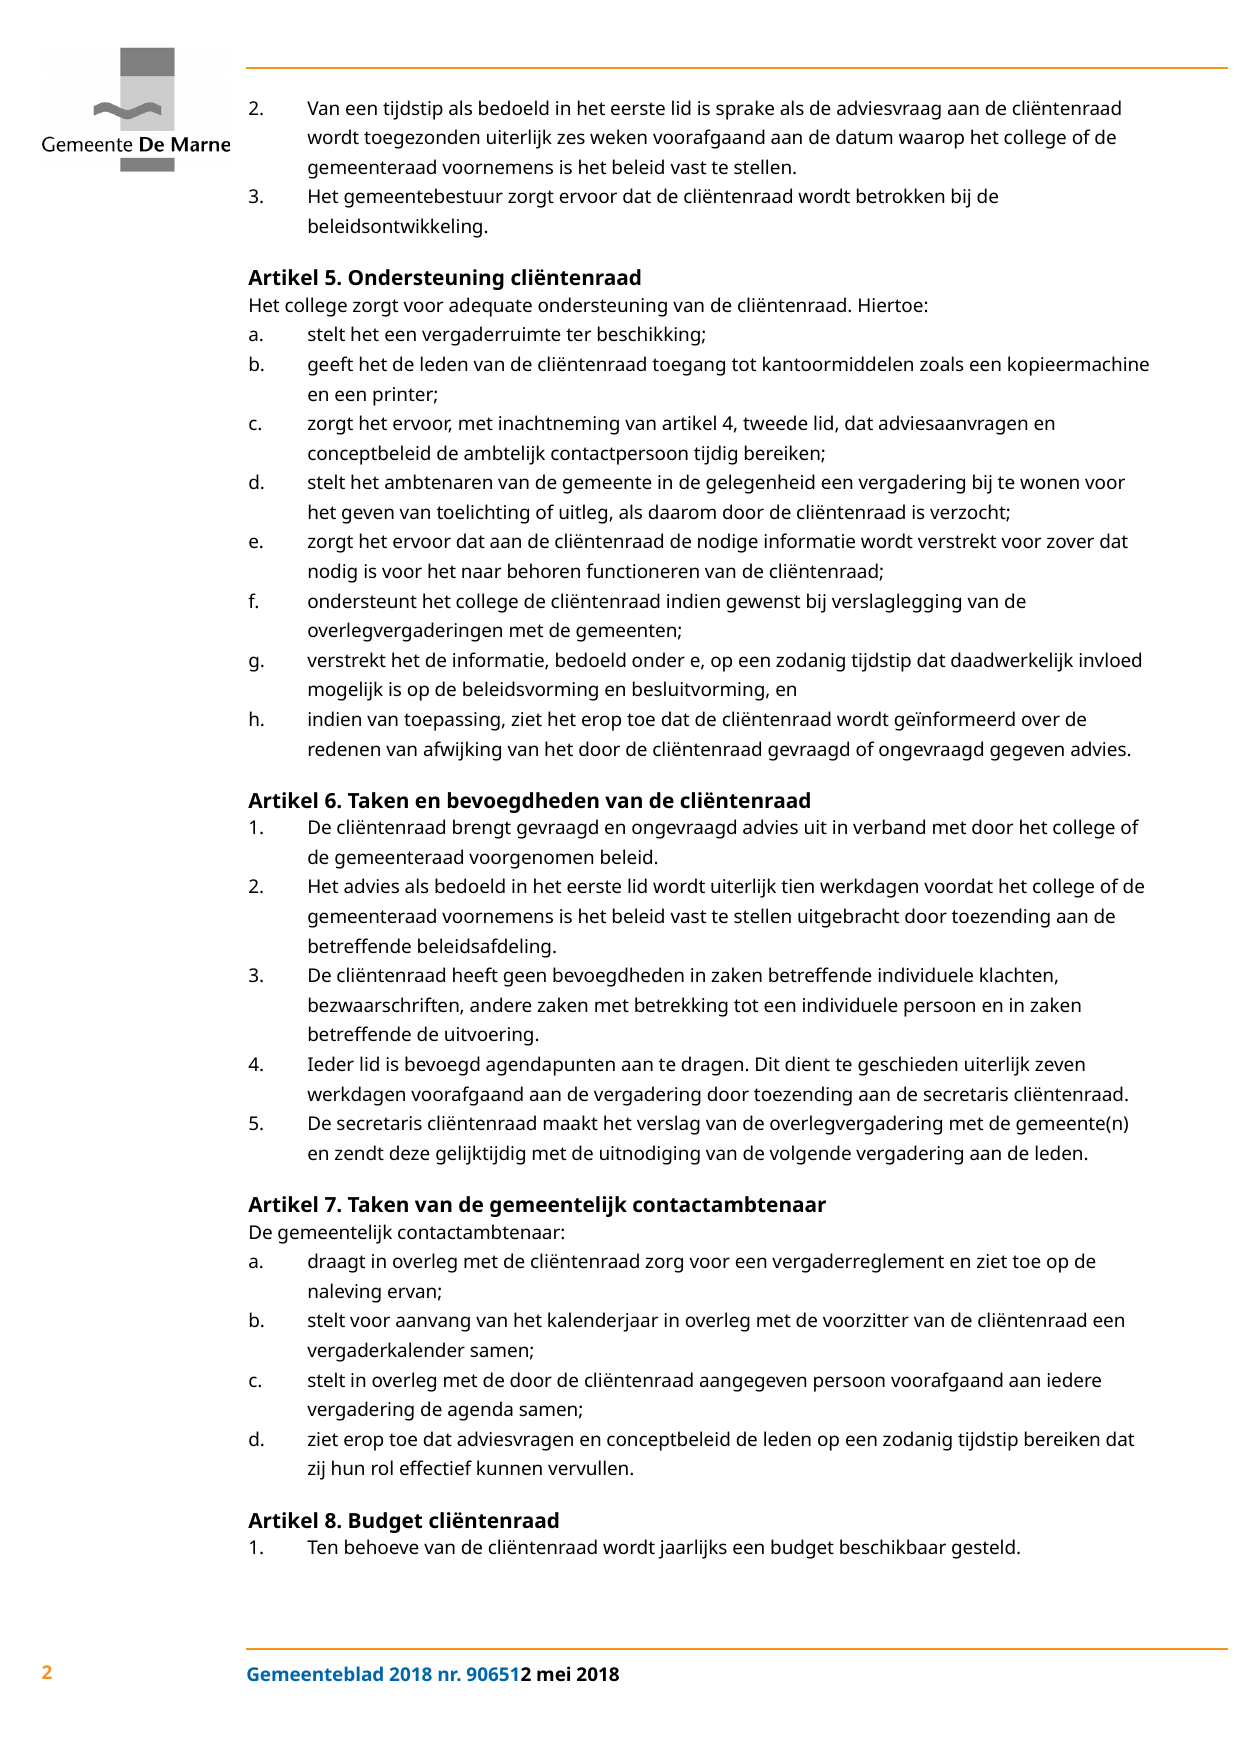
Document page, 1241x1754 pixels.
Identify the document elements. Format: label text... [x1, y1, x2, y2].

text Het college zorgt voor adequate ondersteuning van de cliëntenraad. Hiertoe: [248, 292, 1152, 318]
list geeft het de leden van de cliëntenraad toegang tot kantoormiddelen zoals een kopieermachine en een printer; [248, 351, 1152, 406]
list stelt het een vergaderruimte ter beschikking; [248, 322, 1152, 347]
list De cliëntenraad heeft geen bevoegdheden in zaken betreffende individuele klachten, bezwaarschriften, andere zaken met betrekking tot een individuele persoon en in zaken betreffende de uitvoering. [248, 962, 1152, 1047]
list De cliëntenraad brengt gevraagd en ongevraagd advies uit in verband met door het college of de gemeenteraad voorgenomen beleid. [248, 814, 1152, 870]
list verstrekt het de informatie, bedoeld onder e, op een zodanig tijdstip dat daadwerkelijk invloed mogelijk is op de beleidsvorming en besluitvorming, en [248, 647, 1152, 702]
list zorgt het ervoor, met inachtneming van artikel 4, tweede lid, dat adviesaanvragen en conceptbeleid de ambtelijk contactpersoon tijdig bereiken; [248, 410, 1152, 466]
list Ieder lid is bevoegd agendapunten aan te dragen. Dit dient te geschieden uiterlijk zeven werkdagen voorafgaand aan de vergadering door toezending aan de secretaris cliëntenraad. [248, 1051, 1152, 1107]
text De gemeentelijk contactambtenaar: [248, 1219, 1152, 1244]
list ziet erop toe dat adviesvragen en conceptbeleid de leden op een zodanig tijdstip bereiken dat zij hun rol effectief kunnen vervullen. [248, 1426, 1152, 1481]
list Ten behoeve van de cliëntenraad wordt jaarlijks een budget beschikbaar gesteld. [248, 1534, 1152, 1560]
list Het advies als bedoeld in het eerste lid wordt uiterlijk tien werkdagen voordat het college of de gemeenteraad voornemens is het beleid vast te stellen uitgebracht door toezending aan de betreffende beleidsafdeling. [248, 874, 1152, 959]
list stelt het ambtenaren van de gemeente in de gelegenheid een vergadering bij te wonen voor het geven van toelichting of uitleg, als daarom door de cliëntenraad is verzocht; [248, 469, 1152, 525]
list Van een tijdstip als bedoeld in het eerste lid is sprake als de adviesvraag aan de cliëntenraad wordt toegezonden uiterlijk zes weken voorafgaand aan de datum waarop het college of de gemeenteraad voornemens is het beleid vast te stellen. [248, 95, 1152, 180]
list De secretaris cliëntenraad maakt het verslag van de overlegvergadering met de gemeente(n) en zendt deze gelijktijdig met de uitnodiging van de volgende vergadering aan de leden. [248, 1110, 1152, 1166]
list draagt in overleg met de cliëntenraad zorg voor een vergaderreglement en ziet toe op de naleving ervan; [248, 1248, 1152, 1304]
text Artikel 8. Budget cliëntenraad [248, 1506, 1152, 1534]
text Artikel 6. Taken en bevoegdheden van de cliëntenraad [248, 786, 1152, 814]
text Artikel 5. Ondersteuning cliëntenraad [248, 263, 1152, 292]
list stelt voor aanvang van het kalenderjaar in overleg met de voorzitter van de cliëntenraad een vergaderkalender samen; [248, 1308, 1152, 1363]
list ondersteunt het college de cliëntenraad indien gewenst bij verslaglegging van de overlegvergaderingen met de gemeenten; [248, 588, 1152, 643]
list Het gemeentebestuur zorgt ervoor dat de cliëntenraad wordt betrokken bij de beleidsontwikkeling. [248, 183, 1152, 239]
list indien van toepassing, ziet het erop toe dat de cliëntenraad wordt geïnformeerd over de redenen van afwijking van het door de cliëntenraad gevraagd of ongevraagd gegeven advies. [248, 706, 1152, 761]
picture [41, 47, 231, 172]
list stelt in overleg met de door de cliëntenraad aangegeven persoon voorafgaand aan iedere vergadering de agenda samen; [248, 1367, 1152, 1422]
text Artikel 7. Taken van de gemeentelijk contactambtenaar [248, 1190, 1152, 1219]
list zorgt het ervoor dat aan de cliëntenraad de nodige informatie wordt verstrekt voor zover dat nodig is voor het naar behoren functioneren van de cliëntenraad; [248, 529, 1152, 584]
